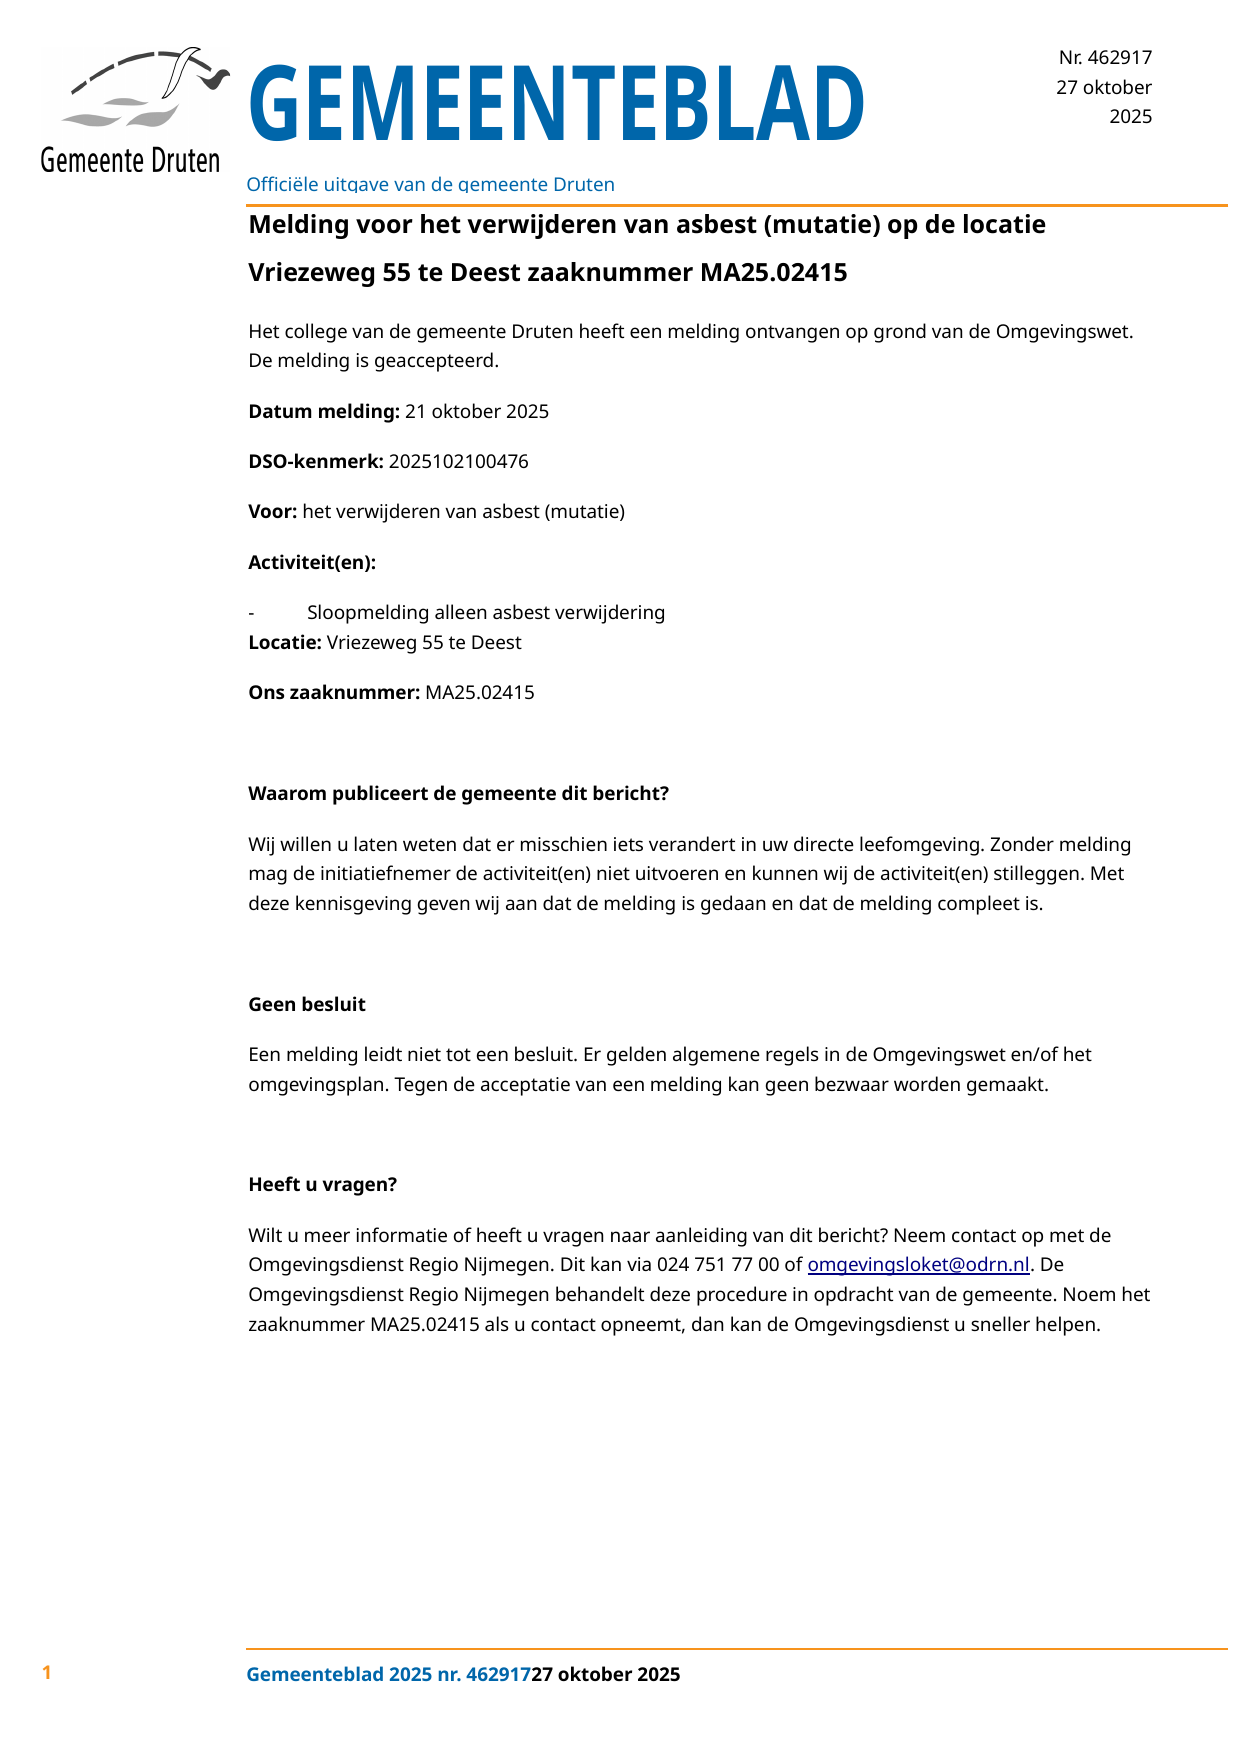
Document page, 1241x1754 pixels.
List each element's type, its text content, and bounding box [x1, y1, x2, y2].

text Het college van de gemeente Druten heeft een melding ontvangen op grond van de Omgevingswet. De melding is geaccepteerd. [248, 318, 1152, 373]
text Locatie: Vriezeweg 55 te Deest [248, 629, 1152, 655]
text Ons zaaknummer: MA25.02415 [248, 679, 1152, 705]
text Wij willen u laten weten dat er misschien iets verandert in uw directe leefomgeving. Zonder melding mag de initiatiefnemer de activiteit(en) niet uitvoeren en kunnen wij de activiteit(en) stilleggen. Met deze kennisgeving geven wij aan dat de melding is gedaan en dat de melding compleet is. [248, 831, 1152, 916]
text Een melding leidt niet tot een besluit. Er gelden algemene regels in de Omgevingswet en/of het omgevingsplan. Tegen de acceptatie van een melding kan geen bezwaar worden gemaakt. [248, 1041, 1152, 1097]
text Waarom publiceert de gemeente dit bericht? [248, 780, 1152, 806]
text DSO-kenmerk: 2025102100476 [248, 448, 1152, 474]
text Wilt u meer informatie of heeft u vragen naar aanleiding van dit bericht? Neem contact op met de Omgevingsdienst Regio Nijmegen. Dit kan via 024 751 77 00 of omgevingsloket@odrn.nl. De Omgevingsdienst Regio Nijmegen behandelt deze procedure in opdracht van de gemeente. Noem het zaaknummer MA25.02415 als u contact opneemt, dan kan de Omgevingsdienst u sneller helpen. [248, 1222, 1152, 1337]
text Melding voor het verwijderen van asbest (mutatie) op de locatie Vriezeweg 55 te Deest zaaknummer MA25.02415 [248, 207, 1152, 288]
text Heeft u vragen? [248, 1172, 1152, 1197]
text Datum melding: 21 oktober 2025 [248, 398, 1152, 424]
text Geen besluit [248, 991, 1152, 1017]
text Activiteit(en): [248, 549, 1152, 575]
picture [41, 47, 231, 172]
text Voor: het verwijderen van asbest (mutatie) [248, 499, 1152, 524]
list Sloopmelding alleen asbest verwijdering [248, 599, 1152, 625]
